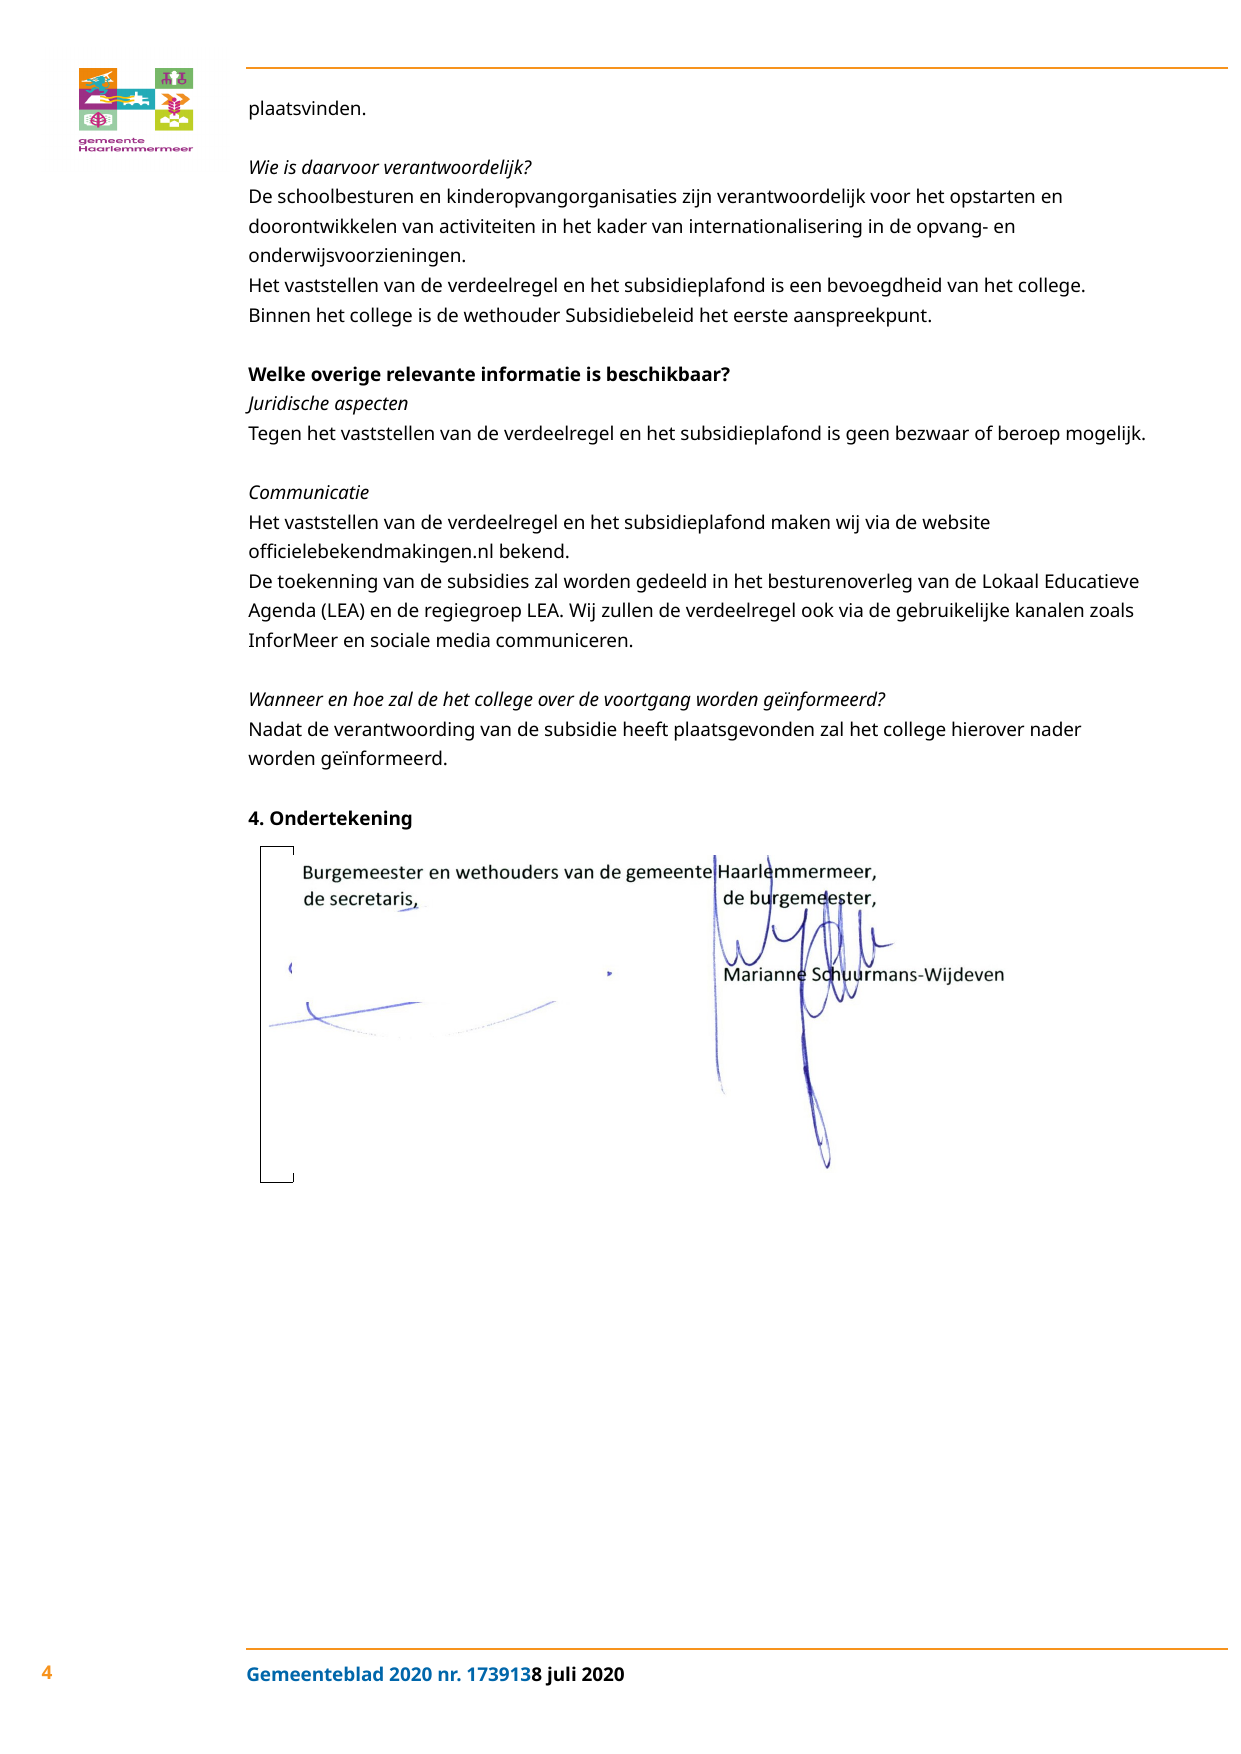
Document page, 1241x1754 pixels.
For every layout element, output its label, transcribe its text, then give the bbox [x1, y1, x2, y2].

text Juridische aspecten [248, 391, 1152, 416]
text Tegen het vaststellen van de verdeelregel en het subsidieplafond is geen bezwaar of beroep mogelijk. [248, 420, 1152, 446]
text De toekenning van de subsidies zal worden gedeeld in het besturenoverleg van de Lokaal Educatieve Agenda (LEA) en de regiegroep LEA. Wij zullen de verdeelregel ook via de gebruikelijke kanalen zoals InforMeer en sociale media communiceren. [248, 568, 1152, 653]
text Wanneer en hoe zal de het college over de voortgang worden geïnformeerd? [248, 686, 1152, 712]
text 4. Ondertekening [248, 805, 1152, 831]
text plaatsvinden. [248, 95, 1152, 121]
text Nadat de verantwoording van de subsidie heeft plaatsgevonden zal het college hierover nader worden geïnformeerd. [248, 716, 1152, 771]
text Binnen het college is de wethouder Subsidiebeleid het eerste aanspreekpunt. [248, 302, 1152, 328]
text Welke overige relevante informatie is beschikbaar? [248, 361, 1152, 387]
picture [41, 47, 231, 172]
text De schoolbesturen en kinderopvangorganisaties zijn verantwoordelijk voor het opstarten en doorontwikkelen van activiteiten in het kader van internationalisering in de opvang- en onderwijsvoorzieningen. [248, 183, 1152, 268]
text Het vaststellen van de verdeelregel en het subsidieplafond maken wij via de website officielebekendmakingen.nl bekend. [248, 509, 1152, 564]
picture [268, 855, 1037, 1173]
text Het vaststellen van de verdeelregel en het subsidieplafond is een bevoegdheid van het college. [248, 272, 1152, 298]
text Communicatie [248, 479, 1152, 505]
text Wie is daarvoor verantwoordelijk? [248, 154, 1152, 180]
